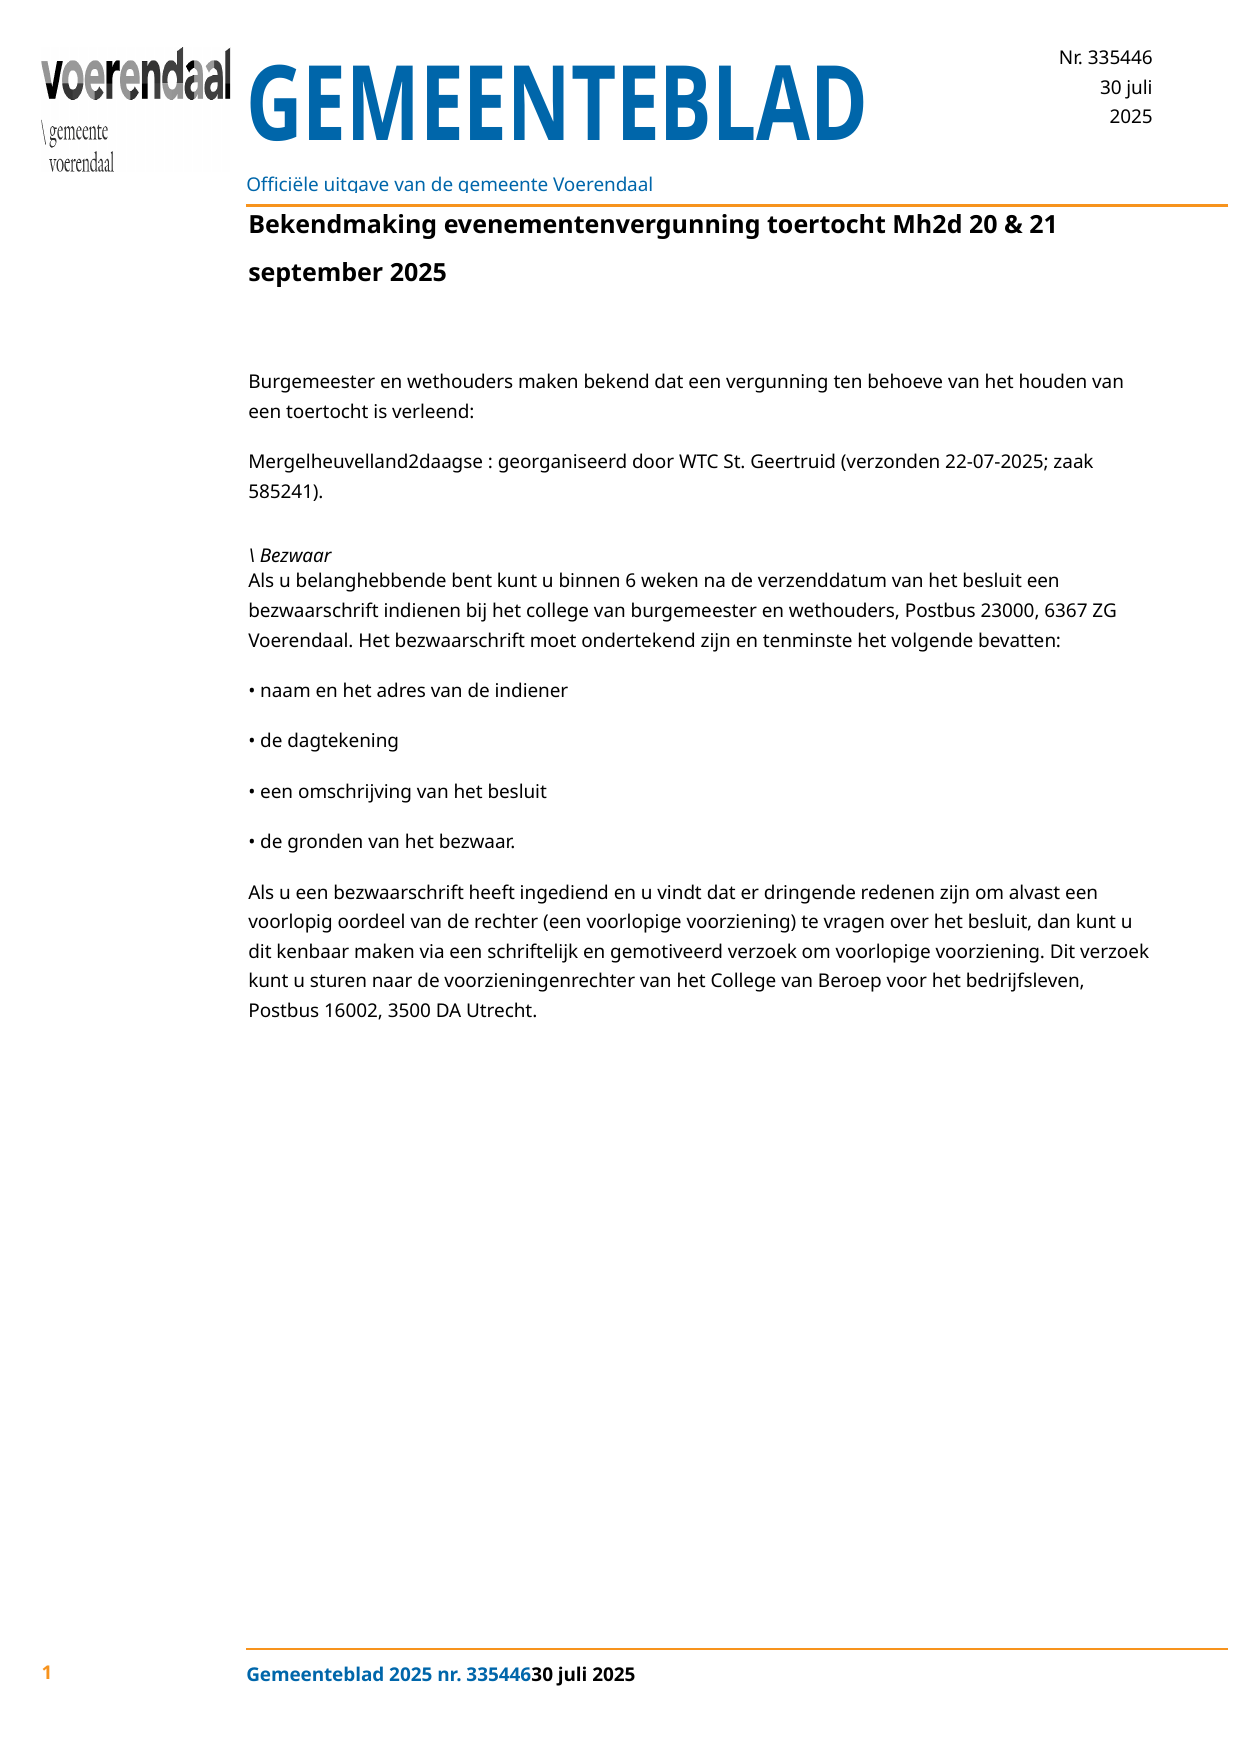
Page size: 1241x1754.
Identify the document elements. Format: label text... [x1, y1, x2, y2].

text • een omschrijving van het besluit [248, 778, 1152, 804]
text Als u een bezwaarschrift heeft ingediend en u vindt dat er dringende redenen zijn om alvast een voorlopig oordeel van de rechter (een voorlopige voorziening) te vragen over het besluit, dan kunt u dit kenbaar maken via een schriftelijk en gemotiveerd verzoek om voorlopige voorziening. Dit verzoek kunt u sturen naar de voorzieningenrechter van het College van Beroep voor het bedrijfsleven, Postbus 16002, 3500 DA Utrecht. [248, 879, 1152, 1023]
text Als u belanghebbende bent kunt u binnen 6 weken na de verzenddatum van het besluit een bezwaarschrift indienen bij het college van burgemeester en wethouders, Postbus 23000, 6367 ZG Voerendaal. Het bezwaarschrift moet ondertekend zijn en tenminste het volgende bevatten: [248, 568, 1152, 652]
text • naam en het adres van de indiener [248, 677, 1152, 703]
text \ Bezwaar [248, 542, 1152, 568]
text Burgemeester en wethouders maken bekend dat een vergunning ten behoeve van het houden van een toertocht is verleend: [248, 368, 1152, 424]
text • de gronden van het bezwaar. [248, 828, 1152, 854]
text Mergelheuvelland2daagse : georganiseerd door WTC St. Geertruid (verzonden 22-07-2025; zaak 585241). [248, 448, 1152, 504]
picture [41, 47, 231, 172]
text • de dagtekening [248, 728, 1152, 753]
text Bekendmaking evenementenvergunning toertocht Mh2d 20 & 21 september 2025 [248, 207, 1152, 288]
